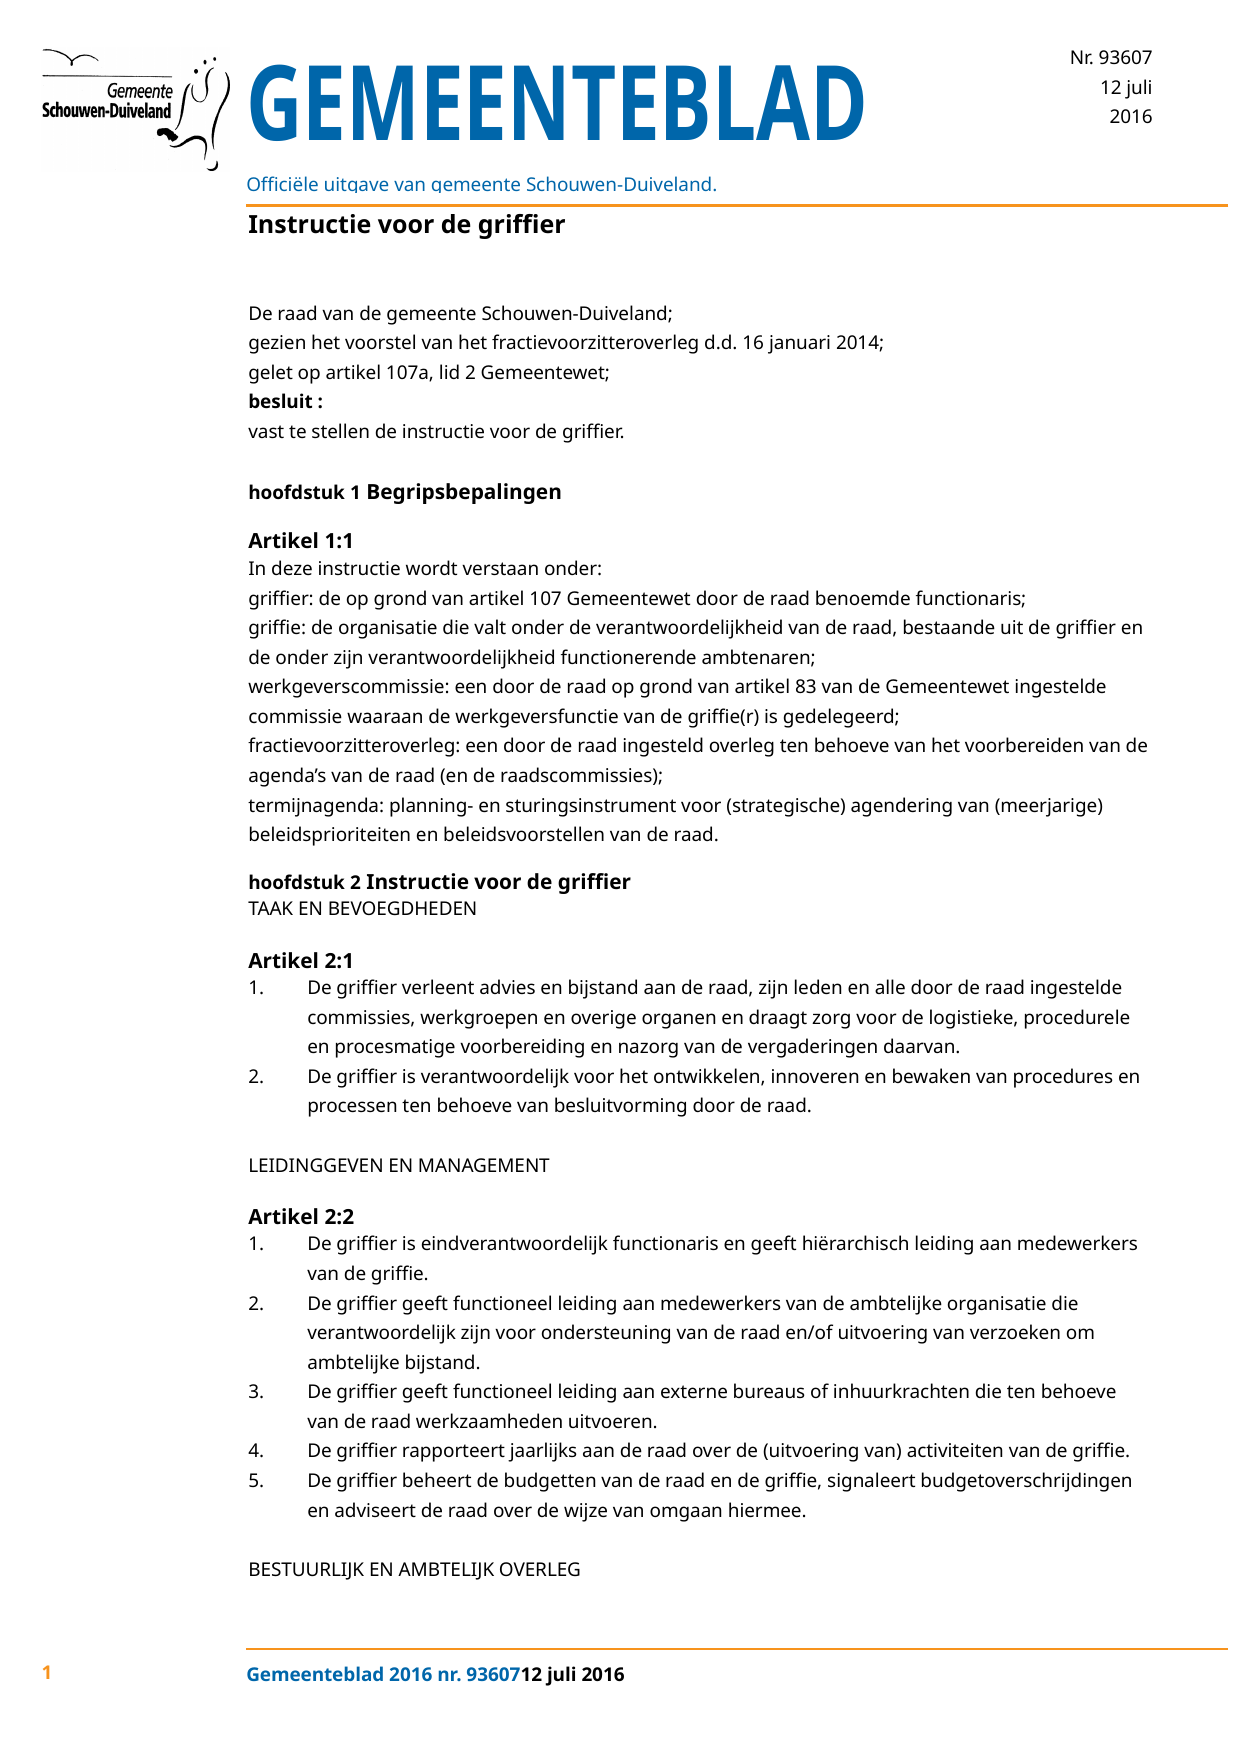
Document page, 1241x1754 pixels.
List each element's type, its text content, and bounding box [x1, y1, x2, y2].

text BESTUURLIJK EN AMBTELIJK OVERLEG [248, 1556, 1152, 1582]
text vast te stellen de instructie voor de griffier. [248, 418, 1152, 444]
text hoofdstuk 1 Begripsbepalingen [248, 477, 1152, 506]
text griffie: de organisatie die valt onder de verantwoordelijkheid van de raad, bestaande uit de griffier en de onder zijn verantwoordelijkheid functionerende ambtenaren; [248, 614, 1152, 669]
list De griffier geeft functioneel leiding aan medewerkers van de ambtelijke organisatie die verantwoordelijk zijn voor ondersteuning van de raad en/of uitvoering van verzoeken om ambtelijke bijstand. [248, 1290, 1152, 1375]
picture [41, 47, 231, 172]
text gelet op artikel 107a, lid 2 Gemeentewet; [248, 359, 1152, 385]
text Artikel 1:1 [248, 527, 1152, 555]
list De griffier rapporteert jaarlijks aan de raad over de (uitvoering van) activiteiten van de griffie. [248, 1438, 1152, 1463]
list De griffier verleent advies en bijstand aan de raad, zijn leden en alle door de raad ingestelde commissies, werkgroepen en overige organen en draagt zorg voor de logistieke, procedurele en procesmatige voorbereiding en nazorg van de vergaderingen daarvan. [248, 974, 1152, 1059]
text TAAK EN BEVOEGDHEDEN [248, 895, 1152, 921]
list De griffier geeft functioneel leiding aan externe bureaus of inhuurkrachten die ten behoeve van de raad werkzaamheden uitvoeren. [248, 1378, 1152, 1434]
text Artikel 2:2 [248, 1202, 1152, 1231]
list De griffier beheert de budgetten van de raad en de griffie, signaleert budgetoverschrijdingen en adviseert de raad over de wijze van omgaan hiermee. [248, 1467, 1152, 1523]
text hoofdstuk 2 Instructie voor de griffier [248, 867, 1152, 895]
text Artikel 2:1 [248, 946, 1152, 974]
text termijnagenda: planning- en sturingsinstrument voor (strategische) agendering van (meerjarige) beleidsprioriteiten en beleidsvoorstellen van de raad. [248, 792, 1152, 847]
list De griffier is eindverantwoordelijk functionaris en geeft hiërarchisch leiding aan medewerkers van de griffie. [248, 1231, 1152, 1286]
text griffier: de op grond van artikel 107 Gemeentewet door de raad benoemde functionaris; [248, 585, 1152, 610]
list De griffier is verantwoordelijk voor het ontwikkelen, innoveren en bewaken van procedures en processen ten behoeve van besluitvorming door de raad. [248, 1063, 1152, 1118]
text fractievoorzitteroverleg: een door de raad ingesteld overleg ten behoeve van het voorbereiden van de agenda’s van de raad (en de raadscommissies); [248, 733, 1152, 788]
text LEIDINGGEVEN EN MANAGEMENT [248, 1152, 1152, 1177]
text In deze instructie wordt verstaan onder: [248, 555, 1152, 581]
text Instructie voor de griffier [248, 207, 1152, 241]
text De raad van de gemeente Schouwen-Duiveland; [248, 300, 1152, 326]
text gezien het voorstel van het fractievoorzitteroverleg d.d. 16 januari 2014; [248, 329, 1152, 355]
text besluit : [248, 389, 1152, 414]
text werkgeverscommissie: een door de raad op grond van artikel 83 van de Gemeentewet ingestelde commissie waaraan de werkgeversfunctie van de griffie(r) is gedelegeerd; [248, 673, 1152, 729]
